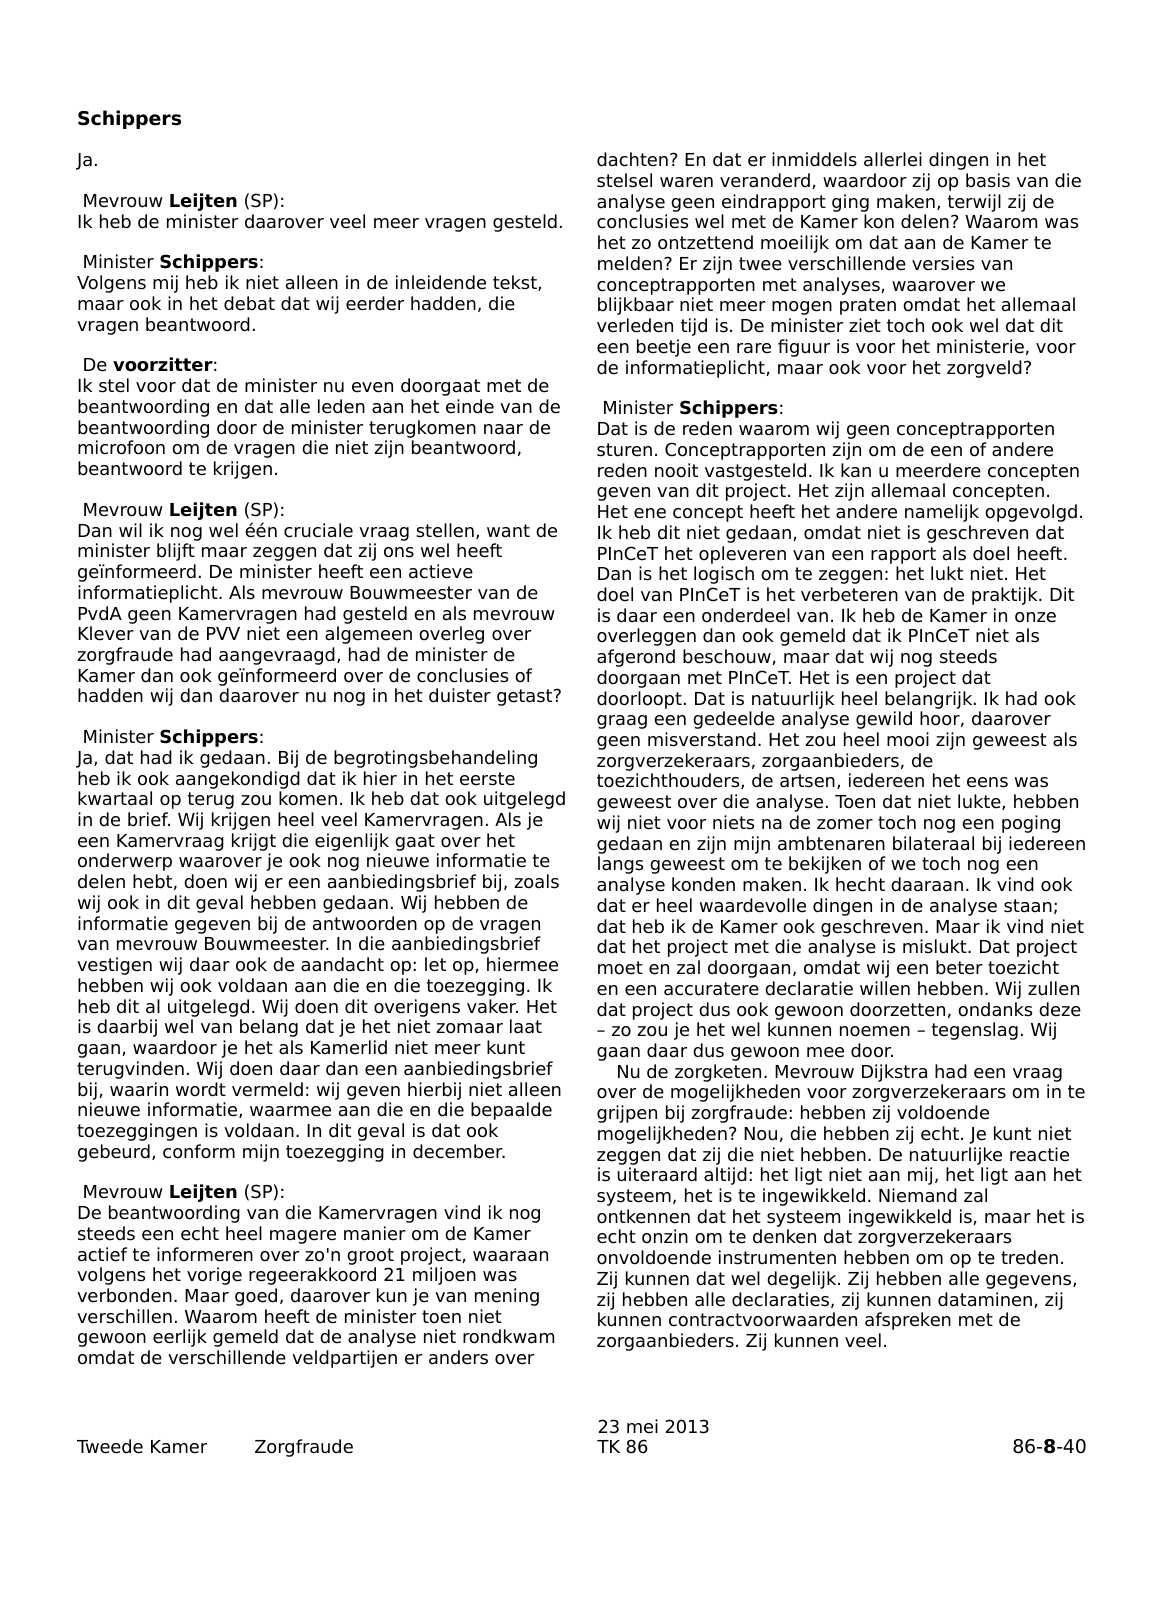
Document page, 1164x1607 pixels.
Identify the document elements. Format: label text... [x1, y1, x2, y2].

text De voorzitter: [77, 355, 567, 376]
text Dan wil ik nog wel één cruciale vraag stellen, want de minister blijft maar zeggen dat zij ons wel heeft geïnformeerd. De minister heeft een actieve informatieplicht. Als mevrouw Bouwmeester van de PvdA geen Kamervragen had gesteld en als mevrouw Klever van de PVV niet een algemeen overleg over zorgfraude had aangevraagd, had de minister de Kamer dan ook geïnformeerd over de conclusies of hadden wij dan daarover nu nog in het duister getast? [77, 520, 567, 707]
text dachten? En dat er inmiddels allerlei dingen in het stelsel waren veranderd, waardoor zij op basis van die analyse geen eindrapport ging maken, terwijl zij de conclusies wel met de Kamer kon delen? Waarom was het zo ontzettend moeilijk om dat aan de Kamer te melden? Er zijn twee verschillende versies van conceptrapporten met analyses, waarover we blijkbaar niet meer mogen praten omdat het allemaal verleden tijd is. De minister ziet toch ook wel dat dit een beetje een rare figuur is voor het ministerie, voor de informatieplicht, maar ook voor het zorgveld? [596, 150, 1087, 378]
text Ik stel voor dat de minister nu even doorgaat met de beantwoording en dat alle leden aan het einde van de beantwoording door de minister terugkomen naar de microfoon om de vragen die niet zijn beantwoord, beantwoord te krijgen. [77, 376, 567, 480]
text Volgens mij heb ik niet alleen in de inleidende tekst, maar ook in het debat dat wij eerder hadden, die vragen beantwoord. [77, 273, 567, 335]
text Ja. [77, 150, 567, 171]
text Ik heb de minister daarover veel meer vragen gesteld. [77, 212, 567, 232]
text De beantwoording van die Kamervragen vind ik nog steeds een echt heel magere manier om de Kamer actief te informeren over zo'n groot project, waaraan volgens het vorige regeerakkoord 21 miljoen was verbonden. Maar goed, daarover kun je van mening verschillen. Waarom heeft de minister toen niet gewoon eerlijk gemeld dat de analyse niet rondkwam omdat de verschillende veldpartijen er anders over [77, 1203, 567, 1369]
text Nu de zorgketen. Mevrouw Dijkstra had een vraag over de mogelijkheden voor zorgverzekeraars om in te grijpen bij zorgfraude: hebben zij voldoende mogelijkheden? Nou, die hebben zij echt. Je kunt niet zeggen dat zij die niet hebben. De natuurlijke reactie is uiteraard altijd: het ligt niet aan mij, het ligt aan het systeem, het is te ingewikkeld. Niemand zal ontkennen dat het systeem ingewikkeld is, maar het is echt onzin om te denken dat zorgverzekeraars onvoldoende instrumenten hebben om op te treden. Zij kunnen dat wel degelijk. Zij hebben alle gegevens, zij hebben alle declaraties, zij kunnen dataminen, zij kunnen contractvoorwaarden afspreken met de zorgaanbieders. Zij kunnen veel. [596, 1062, 1087, 1352]
text Minister Schippers: [596, 398, 1087, 419]
text Minister Schippers: [77, 252, 567, 273]
text Mevrouw Leijten (SP): [77, 191, 567, 212]
text Dat is de reden waarom wij geen conceptrapporten sturen. Conceptrapporten zijn om de een of andere reden nooit vastgesteld. Ik kan u meerdere concepten geven van dit project. Het zijn allemaal concepten. Het ene concept heeft het andere namelijk opgevolgd. Ik heb dit niet gedaan, omdat niet is geschreven dat PInCeT het opleveren van een rapport als doel heeft. Dan is het logisch om te zeggen: het lukt niet. Het doel van PInCeT is het verbeteren van de praktijk. Dit is daar een onderdeel van. Ik heb de Kamer in onze overleggen dan ook gemeld dat ik PInCeT niet als afgerond beschouw, maar dat wij nog steeds doorgaan met PInCeT. Het is een project dat doorloopt. Dat is natuurlijk heel belangrijk. Ik had ook graag een gedeelde analyse gewild hoor, daarover geen misverstand. Het zou heel mooi zijn geweest als zorgverzekeraars, zorgaanbieders, de toezichthouders, de artsen, iedereen het eens was geweest over die analyse. Toen dat niet lukte, hebben wij niet voor niets na de zomer toch nog een poging gedaan en zijn mijn ambtenaren bilateraal bij iedereen langs geweest om te bekijken of we toch nog een analyse konden maken. Ik hecht daaraan. Ik vind ook dat er heel waardevolle dingen in de analyse staan; dat heb ik de Kamer ook geschreven. Maar ik vind niet dat het project met die analyse is mislukt. Dat project moet en zal doorgaan, omdat wij een beter toezicht en een accuratere declaratie willen hebben. Wij zullen dat project dus ook gewoon doorzetten, ondanks deze – zo zou je het wel kunnen noemen – tegenslag. Wij gaan daar dus gewoon mee door. [596, 419, 1087, 1062]
text Mevrouw Leijten (SP): [77, 500, 567, 520]
text Ja, dat had ik gedaan. Bij de begrotingsbehandeling heb ik ook aangekondigd dat ik hier in het eerste kwartaal op terug zou komen. Ik heb dat ook uitgelegd in de brief. Wij krijgen heel veel Kamervragen. Als je een Kamervraag krijgt die eigenlijk gaat over het onderwerp waarover je ook nog nieuwe informatie te delen hebt, doen wij er een aanbiedingsbrief bij, zoals wij ook in dit geval hebben gedaan. Wij hebben de informatie gegeven bij de antwoorden op de vragen van mevrouw Bouwmeester. In die aanbiedingsbrief vestigen wij daar ook de aandacht op: let op, hiermee hebben wij ook voldaan aan die en die toezegging. Ik heb dit al uitgelegd. Wij doen dit overigens vaker. Het is daarbij wel van belang dat je het niet zomaar laat gaan, waardoor je het als Kamerlid niet meer kunt terugvinden. Wij doen daar dan een aanbiedingsbrief bij, waarin wordt vermeld: wij geven hierbij niet alleen nieuwe informatie, waarmee aan die en die bepaalde toezeggingen is voldaan. In dit geval is dat ook gebeurd, conform mijn toezegging in december. [77, 748, 567, 1162]
text Mevrouw Leijten (SP): [77, 1182, 567, 1203]
text Minister Schippers: [77, 727, 567, 748]
